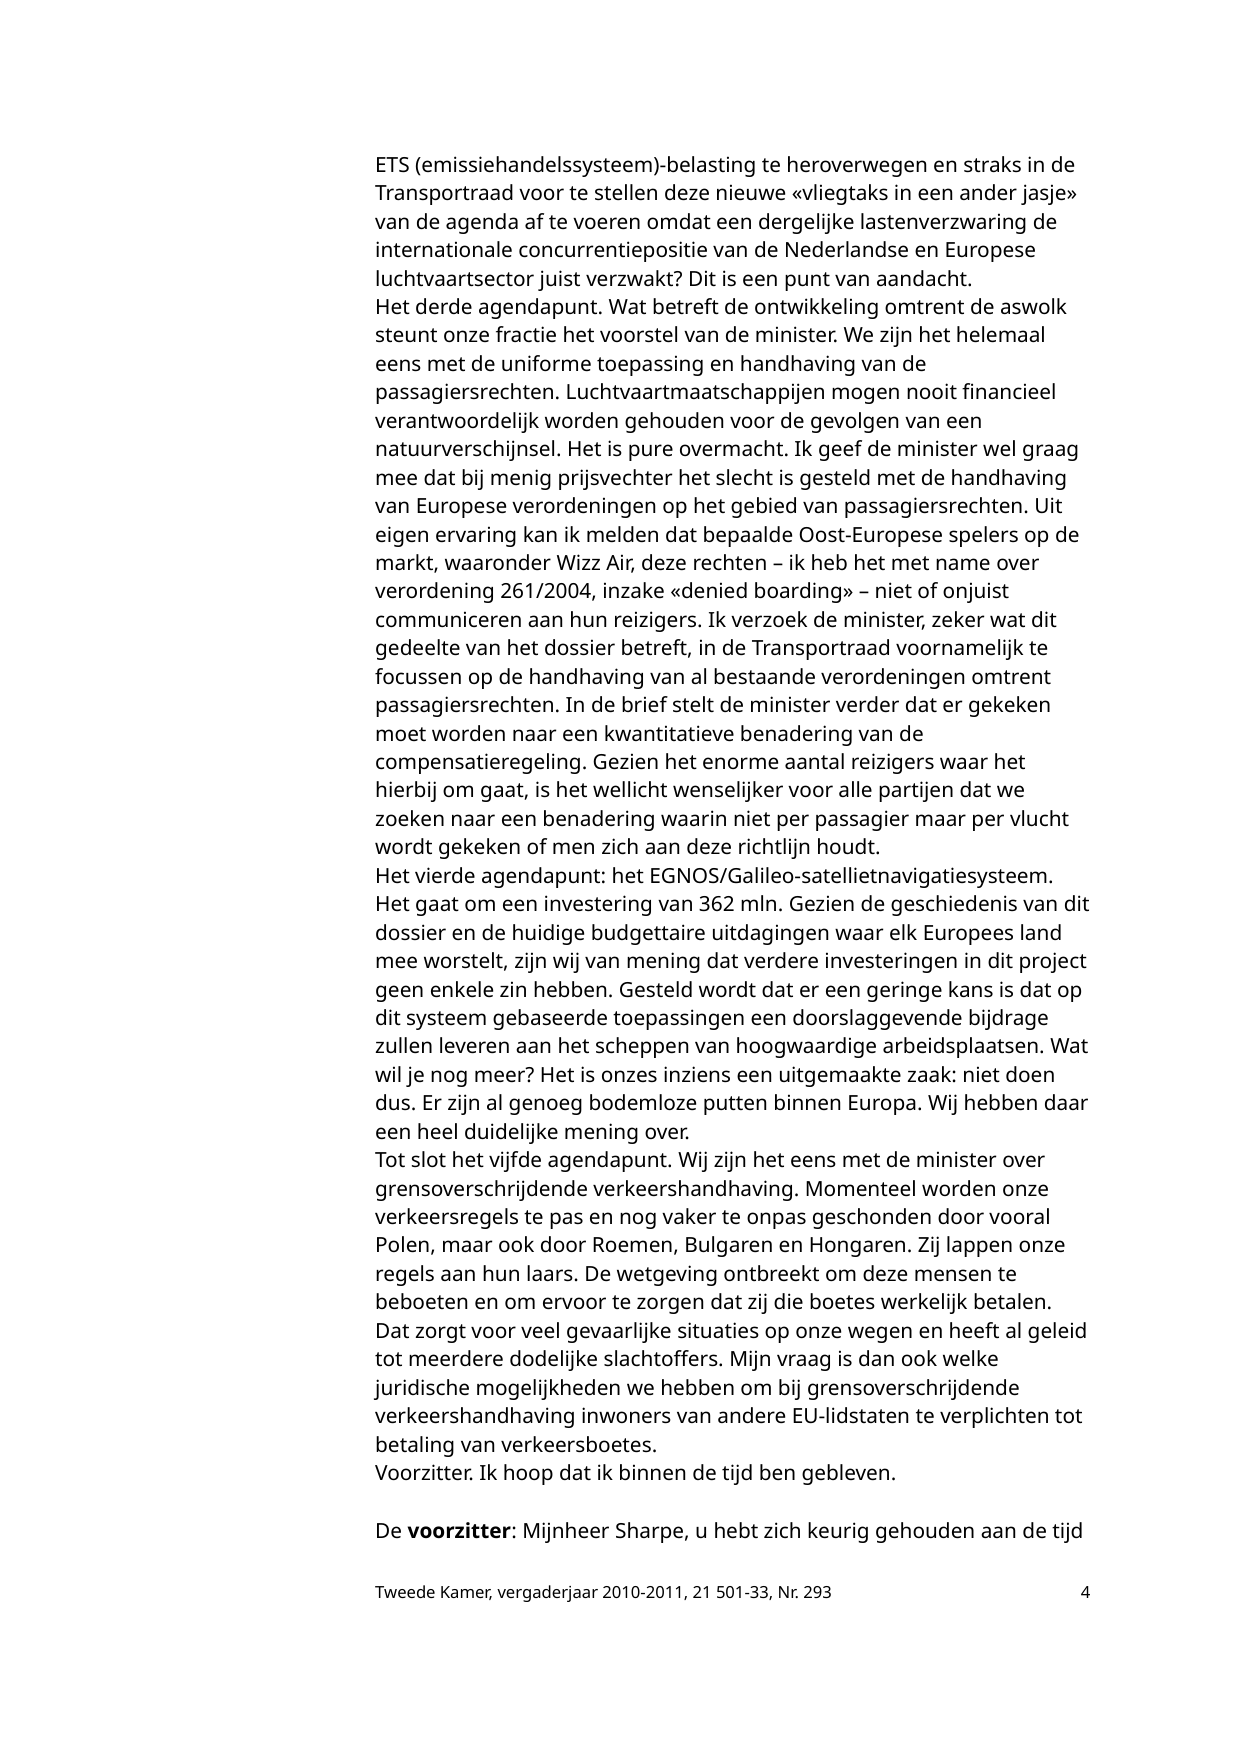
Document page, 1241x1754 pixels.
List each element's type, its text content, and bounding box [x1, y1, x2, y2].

text Voorzitter. Ik hoop dat ik binnen de tijd ben gebleven. [375, 1458, 1090, 1487]
text Het derde agendapunt. Wat betreft de ontwikkeling omtrent de aswolk steunt onze fractie het voorstel van de minister. We zijn het helemaal eens met de uniforme toepassing en handhaving van de passagiersrechten. Luchtvaartmaatschappijen mogen nooit financieel verantwoordelijk worden gehouden voor de gevolgen van een natuurverschijnsel. Het is pure overmacht. Ik geef de minister wel graag mee dat bij menig prijsvechter het slecht is gesteld met de handhaving van Europese verordeningen op het gebied van passagiersrechten. Uit eigen ervaring kan ik melden dat bepaalde Oost-Europese spelers op de markt, waaronder Wizz Air, deze rechten – ik heb het met name over verordening 261/2004, inzake «denied boarding» – niet of onjuist communiceren aan hun reizigers. Ik verzoek de minister, zeker wat dit gedeelte van het dossier betreft, in de Transportraad voornamelijk te focussen op de handhaving van al bestaande verordeningen omtrent passagiersrechten. In de brief stelt de minister verder dat er gekeken moet worden naar een kwantitatieve benadering van de compensatieregeling. Gezien het enorme aantal reizigers waar het hierbij om gaat, is het wellicht wenselijker voor alle partijen dat we zoeken naar een benadering waarin niet per passagier maar per vlucht wordt gekeken of men zich aan deze richtlijn houdt. [375, 292, 1090, 861]
text Tot slot het vijfde agendapunt. Wij zijn het eens met de minister over grensoverschrijdende verkeershandhaving. Momenteel worden onze verkeersregels te pas en nog vaker te onpas geschonden door vooral Polen, maar ook door Roemen, Bulgaren en Hongaren. Zij lappen onze regels aan hun laars. De wetgeving ontbreekt om deze mensen te beboeten en om ervoor te zorgen dat zij die boetes werkelijk betalen. Dat zorgt voor veel gevaarlijke situaties op onze wegen en heeft al geleid tot meerdere dodelijke slachtoffers. Mijn vraag is dan ook welke juridische mogelijkheden we hebben om bij grensoverschrijdende verkeershandhaving inwoners van andere EU-lidstaten te verplichten tot betaling van verkeersboetes. [375, 1145, 1090, 1458]
text De voorzitter: Mijnheer Sharpe, u hebt zich keurig gehouden aan de tijd [375, 1517, 1090, 1545]
text Het vierde agendapunt: het EGNOS/Galileo-satellietnavigatiesysteem. Het gaat om een investering van 362 mln. Gezien de geschiedenis van dit dossier en de huidige budgettaire uitdagingen waar elk Europees land mee worstelt, zijn wij van mening dat verdere investeringen in dit project geen enkele zin hebben. Gesteld wordt dat er een geringe kans is dat op dit systeem gebaseerde toepassingen een doorslaggevende bijdrage zullen leveren aan het scheppen van hoogwaardige arbeidsplaatsen. Wat wil je nog meer? Het is onzes inziens een uitgemaakte zaak: niet doen dus. Er zijn al genoeg bodemloze putten binnen Europa. Wij hebben daar een heel duidelijke mening over. [375, 861, 1090, 1145]
text ETS (emissiehandelssysteem)-belasting te heroverwegen en straks in de Transportraad voor te stellen deze nieuwe «vliegtaks in een ander jasje» van de agenda af te voeren omdat een dergelijke lastenverzwaring de internationale concurrentiepositie van de Nederlandse en Europese luchtvaartsector juist verzwakt? Dit is een punt van aandacht. [375, 150, 1090, 292]
